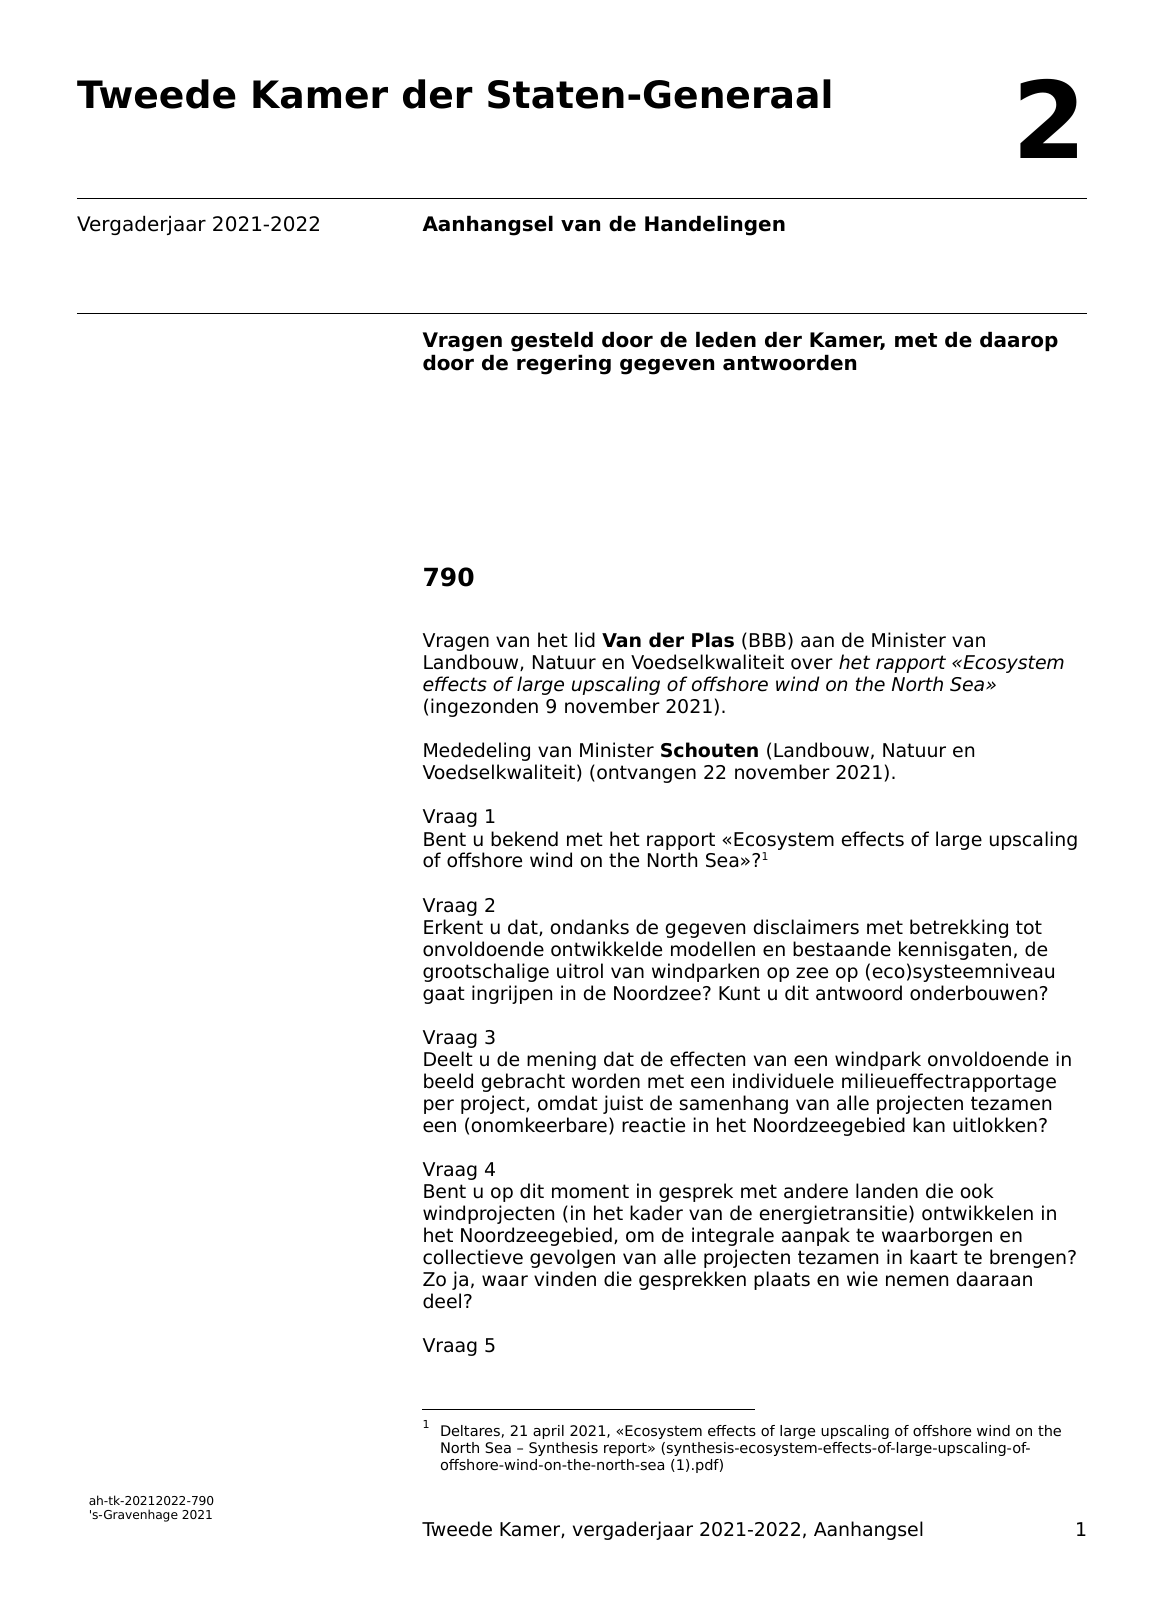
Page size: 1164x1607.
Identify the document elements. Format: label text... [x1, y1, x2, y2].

text Bent u bekend met het rapport «Ecosystem effects of large upscaling of offshore wind on the North Sea»? [422, 828, 1087, 872]
table_cell Vragen gesteld door de leden der Kamer, met de daarop door de regering gegeven antwoorden [422, 314, 1087, 375]
text Vraag 3 [422, 1027, 1087, 1049]
text 's-Gravenhage 2021 [88, 1508, 323, 1522]
table_header 2 [886, 59, 1087, 198]
text Deltares, 21 april 2021, «Ecosystem effects of large upscaling of offshore wind on the North Sea – Synthesis report» (synthesis-ecosystem-effects-of-large-upscaling-of-offshore-wind-on-the-north-sea (1).pdf) [422, 1418, 1087, 1474]
table_cell Aanhangsel van de Handelingen [422, 199, 1087, 313]
text Vraag 5 [422, 1335, 1087, 1357]
table_cell [77, 314, 422, 375]
text Deelt u de mening dat de effecten van een windpark onvoldoende in beeld gebracht worden met een individuele milieueffectrapportage per project, omdat juist de samenhang van alle projecten tezamen een (onomkeerbare) reactie in het Noordzeegebied kan uitlokken? [422, 1049, 1087, 1137]
text Vragen van het lid Van der Plas (BBB) aan de Minister van Landbouw, Natuur en Voedselkwaliteit over het rapport «Ecosystem effects of large upscaling of offshore wind on the North Sea» (ingezonden 9 november 2021). [422, 630, 1087, 718]
table_header Tweede Kamer der Staten-Generaal [77, 59, 886, 198]
text Vraag 4 [422, 1159, 1087, 1181]
table_cell Vergaderjaar 2021-2022 [77, 199, 422, 313]
text Vraag 1 [422, 806, 1087, 828]
text Vraag 2 [422, 894, 1087, 917]
text Mededeling van Minister Schouten (Landbouw, Natuur en Voedselkwaliteit) (ontvangen 22 november 2021). [422, 740, 1087, 784]
text ah-tk-20212022-790 [88, 1494, 323, 1508]
text 790 [422, 563, 1087, 592]
text Bent u op dit moment in gesprek met andere landen die ook windprojecten (in het kader van de energietransitie) ontwikkelen in het Noordzeegebied, om de integrale aanpak te waarborgen en collectieve gevolgen van alle projecten tezamen in kaart te brengen? Zo ja, waar vinden die gesprekken plaats en wie nemen daaraan deel? [422, 1181, 1087, 1313]
text Erkent u dat, ondanks de gegeven disclaimers met betrekking tot onvoldoende ontwikkelde modellen en bestaande kennisgaten, de grootschalige uitrol van windparken op zee op (eco)systeemniveau gaat ingrijpen in de Noordzee? Kunt u dit antwoord onderbouwen? [422, 917, 1087, 1004]
